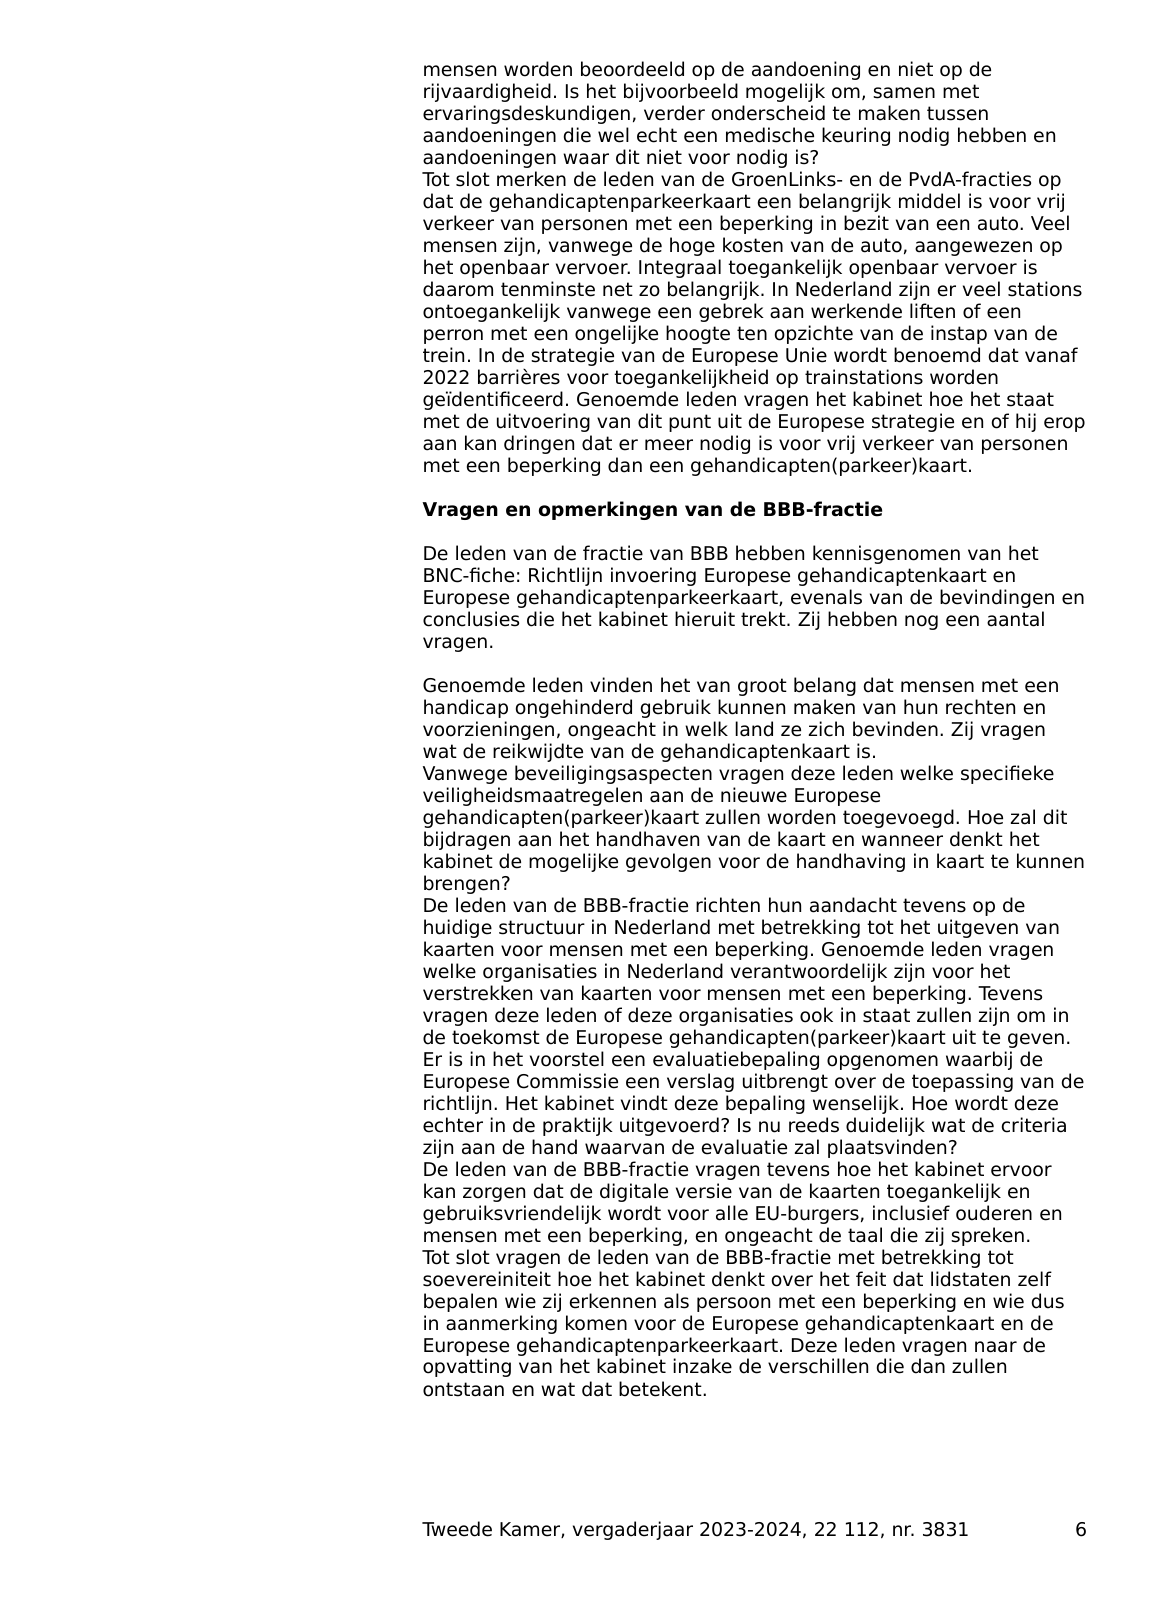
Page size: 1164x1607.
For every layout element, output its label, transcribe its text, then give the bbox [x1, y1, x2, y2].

text Tot slot merken de leden van de GroenLinks- en de PvdA-fracties op dat de gehandicaptenparkeerkaart een belangrijk middel is voor vrij verkeer van personen met een beperking in bezit van een auto. Veel mensen zijn, vanwege de hoge kosten van de auto, aangewezen op het openbaar vervoer. Integraal toegankelijk openbaar vervoer is daarom tenminste net zo belangrijk. In Nederland zijn er veel stations ontoegankelijk vanwege een gebrek aan werkende liften of een perron met een ongelijke hoogte ten opzichte van de instap van de trein. In de strategie van de Europese Unie wordt benoemd dat vanaf 2022 barrières voor toegankelijkheid op trainstations worden geïdentificeerd. Genoemde leden vragen het kabinet hoe het staat met de uitvoering van dit punt uit de Europese strategie en of hij erop aan kan dringen dat er meer nodig is voor vrij verkeer van personen met een beperking dan een gehandicapten(parkeer)kaart. [422, 169, 1087, 477]
text mensen worden beoordeeld op de aandoening en niet op de rijvaardigheid. Is het bijvoorbeeld mogelijk om, samen met ervaringsdeskundigen, verder onderscheid te maken tussen aandoeningen die wel echt een medische keuring nodig hebben en aandoeningen waar dit niet voor nodig is? [422, 59, 1087, 169]
text Genoemde leden vinden het van groot belang dat mensen met een handicap ongehinderd gebruik kunnen maken van hun rechten en voorzieningen, ongeacht in welk land ze zich bevinden. Zij vragen wat de reikwijdte van de gehandicaptenkaart is. [422, 675, 1087, 763]
text Tot slot vragen de leden van de BBB-fractie met betrekking tot soevereiniteit hoe het kabinet denkt over het feit dat lidstaten zelf bepalen wie zij erkennen als persoon met een beperking en wie dus in aanmerking komen voor de Europese gehandicaptenkaart en de Europese gehandicaptenparkeerkaart. Deze leden vragen naar de opvatting van het kabinet inzake de verschillen die dan zullen ontstaan en wat dat betekent. [422, 1247, 1087, 1400]
text De leden van de BBB-fractie vragen tevens hoe het kabinet ervoor kan zorgen dat de digitale versie van de kaarten toegankelijk en gebruiksvriendelijk wordt voor alle EU-burgers, inclusief ouderen en mensen met een beperking, en ongeacht de taal die zij spreken. [422, 1159, 1087, 1247]
subtitle Vragen en opmerkingen van de BBB-fractie [422, 499, 1087, 521]
text De leden van de BBB-fractie richten hun aandacht tevens op de huidige structuur in Nederland met betrekking tot het uitgeven van kaarten voor mensen met een beperking. Genoemde leden vragen welke organisaties in Nederland verantwoordelijk zijn voor het verstrekken van kaarten voor mensen met een beperking. Tevens vragen deze leden of deze organisaties ook in staat zullen zijn om in de toekomst de Europese gehandicapten(parkeer)kaart uit te geven. [422, 895, 1087, 1049]
text Vanwege beveiligingsaspecten vragen deze leden welke specifieke veiligheidsmaatregelen aan de nieuwe Europese gehandicapten(parkeer)kaart zullen worden toegevoegd. Hoe zal dit bijdragen aan het handhaven van de kaart en wanneer denkt het kabinet de mogelijke gevolgen voor de handhaving in kaart te kunnen brengen? [422, 763, 1087, 895]
text Er is in het voorstel een evaluatiebepaling opgenomen waarbij de Europese Commissie een verslag uitbrengt over de toepassing van de richtlijn. Het kabinet vindt deze bepaling wenselijk. Hoe wordt deze echter in de praktijk uitgevoerd? Is nu reeds duidelijk wat de criteria zijn aan de hand waarvan de evaluatie zal plaatsvinden? [422, 1049, 1087, 1159]
text De leden van de fractie van BBB hebben kennisgenomen van het BNC-fiche: Richtlijn invoering Europese gehandicaptenkaart en Europese gehandicaptenparkeerkaart, evenals van de bevindingen en conclusies die het kabinet hieruit trekt. Zij hebben nog een aantal vragen. [422, 543, 1087, 653]
